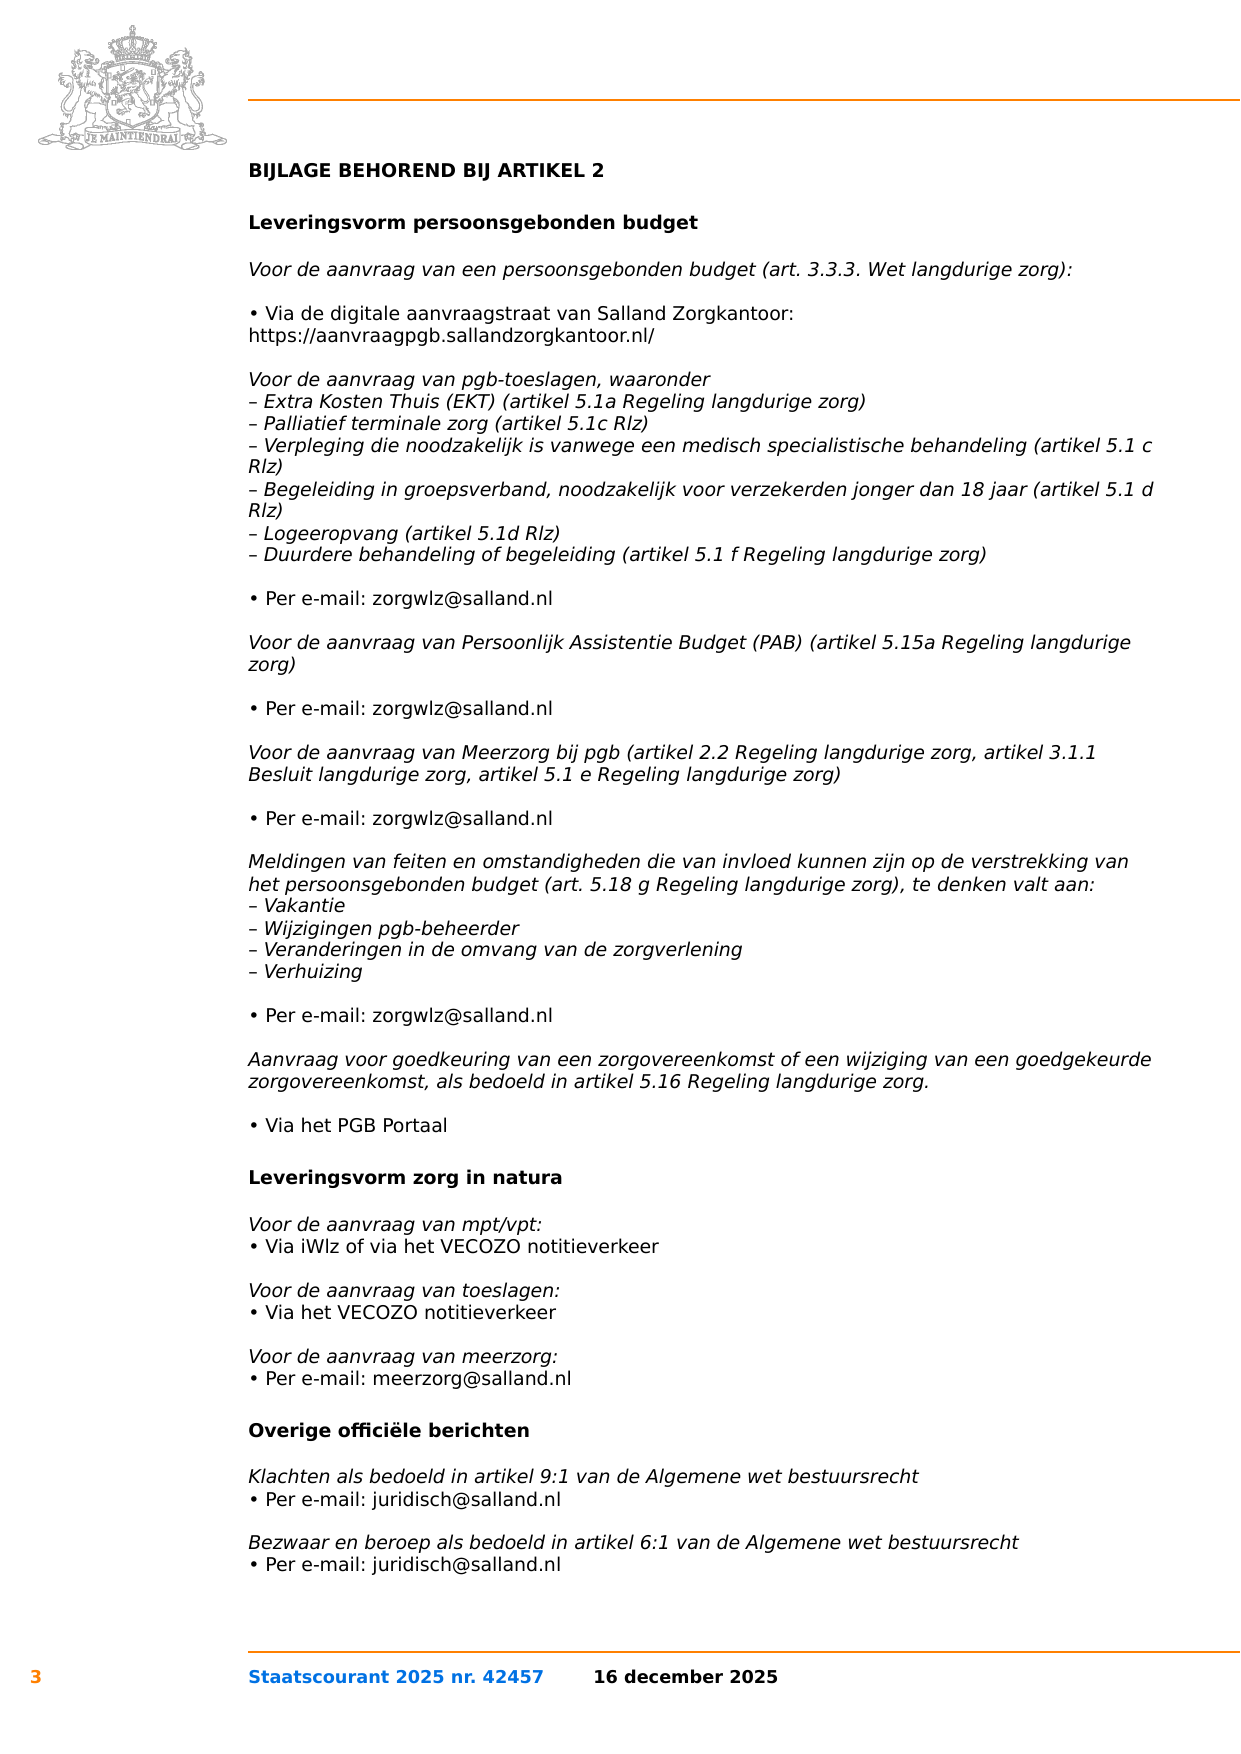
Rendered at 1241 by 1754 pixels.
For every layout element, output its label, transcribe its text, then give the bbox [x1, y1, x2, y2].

text • Per e-mail: zorgwlz@salland.nl [248, 588, 1163, 610]
text Bezwaar en beroep als bedoeld in artikel 6:1 van de Algemene wet bestuursrecht [248, 1532, 1163, 1554]
text Voor de aanvraag van Meerzorg bij pgb (artikel 2.2 Regeling langdurige zorg, artikel 3.1.1 Besluit langdurige zorg, artikel 5.1 e Regeling langdurige zorg) [248, 742, 1163, 786]
text Voor de aanvraag van mpt/vpt: [248, 1214, 1163, 1236]
text • Per e-mail: zorgwlz@salland.nl [248, 808, 1163, 829]
text – Wijzigingen pgb-beheerder [248, 917, 1163, 939]
text Aanvraag voor goedkeuring van een zorgovereenkomst of een wijziging van een goedgekeurde zorgovereenkomst, als bedoeld in artikel 5.16 Regeling langdurige zorg. [248, 1049, 1163, 1093]
text • Per e-mail: zorgwlz@salland.nl [248, 1005, 1163, 1027]
text • Per e-mail: juridisch@salland.nl [248, 1488, 1163, 1510]
text • Via het PGB Portaal [248, 1115, 1163, 1137]
text Voor de aanvraag van toeslagen: [248, 1280, 1163, 1302]
text – Vakantie [248, 895, 1163, 917]
text – Palliatief terminale zorg (artikel 5.1c Rlz) [248, 412, 1163, 434]
text Voor de aanvraag van meerzorg: [248, 1346, 1163, 1367]
text – Begeleiding in groepsverband, noodzakelijk voor verzekerden jonger dan 18 jaar (artikel 5.1 d Rlz) [248, 478, 1163, 522]
text Klachten als bedoeld in artikel 9:1 van de Algemene wet bestuursrecht [248, 1466, 1163, 1488]
text – Duurdere behandeling of begeleiding (artikel 5.1 f Regeling langdurige zorg) [248, 544, 1163, 566]
text – Veranderingen in de omvang van de zorgverlening [248, 939, 1163, 961]
text – Logeeropvang (artikel 5.1d Rlz) [248, 522, 1163, 544]
text Meldingen van feiten en omstandigheden die van invloed kunnen zijn op de verstrekking van het persoonsgebonden budget (art. 5.18 g Regeling langdurige zorg), te denken valt aan: [248, 851, 1163, 895]
text • Per e-mail: zorgwlz@salland.nl [248, 698, 1163, 720]
subtitle Leveringsvorm zorg in natura [248, 1167, 1163, 1189]
text • Via iWlz of via het VECOZO notitieverkeer [248, 1236, 1163, 1258]
text Voor de aanvraag van een persoonsgebonden budget (art. 3.3.3. Wet langdurige zorg): [248, 259, 1163, 281]
text – Verpleging die noodzakelijk is vanwege een medisch specialistische behandeling (artikel 5.1 c Rlz) [248, 434, 1163, 478]
text • Via het VECOZO notitieverkeer [248, 1302, 1163, 1324]
text – Verhuizing [248, 961, 1163, 983]
subtitle Leveringsvorm persoonsgebonden budget [248, 212, 1163, 234]
subtitle BIJLAGE BEHOREND BIJ ARTIKEL 2 [248, 160, 1163, 182]
text Voor de aanvraag van pgb-toeslagen, waaronder [248, 368, 1163, 391]
picture [38, 25, 227, 150]
subtitle Overige officiële berichten [248, 1419, 1163, 1441]
text – Extra Kosten Thuis (EKT) (artikel 5.1a Regeling langdurige zorg) [248, 391, 1163, 412]
text • Via de digitale aanvraagstraat van Salland Zorgkantoor: https://aanvraagpgb.sallandzorgkantoor.nl/ [248, 303, 1163, 347]
text Voor de aanvraag van Persoonlijk Assistentie Budget (PAB) (artikel 5.15a Regeling langdurige zorg) [248, 632, 1163, 676]
text • Per e-mail: meerzorg@salland.nl [248, 1367, 1163, 1389]
text • Per e-mail: juridisch@salland.nl [248, 1554, 1163, 1576]
